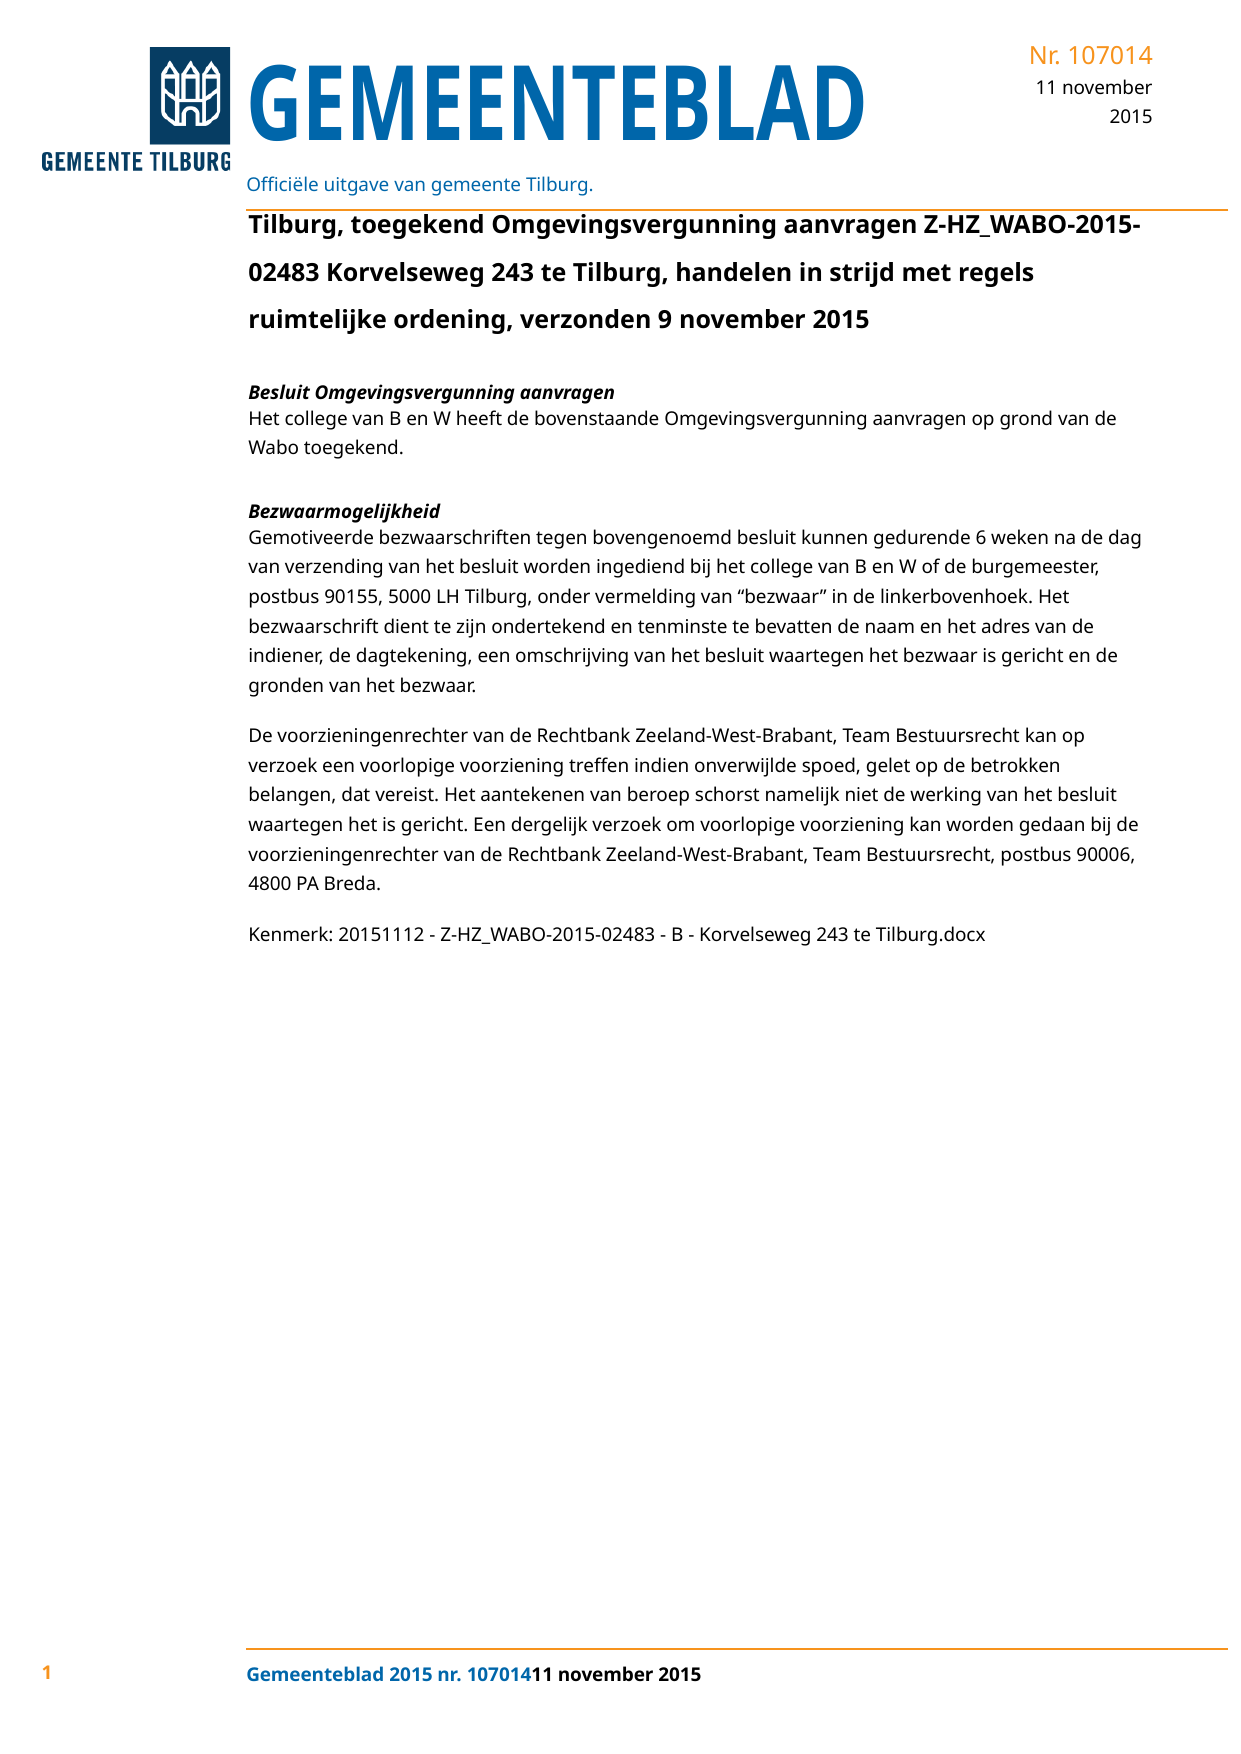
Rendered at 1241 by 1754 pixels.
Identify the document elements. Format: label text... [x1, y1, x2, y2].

text Gemotiveerde bezwaarschriften tegen bovengenoemd besluit kunnen gedurende 6 weken na de dag van verzending van het besluit worden ingediend bij het college van B en W of de burgemeester, postbus 90155, 5000 LH Tilburg, onder vermelding van “bezwaar” in de linkerbovenhoek. Het bezwaarschrift dient te zijn ondertekend en tenminste te bevatten de naam en het adres van de indiener, de dagtekening, een omschrijving van het besluit waartegen het bezwaar is gericht en de gronden van het bezwaar. [248, 524, 1152, 698]
text Kenmerk: 20151112 - Z-HZ_WABO-2015-02483 - B - Korvelseweg 243 te Tilburg.docx [248, 921, 1152, 946]
text Tilburg, toegekend Omgevingsvergunning aanvragen Z-HZ_WABO-2015-02483 Korvelseweg 243 te Tilburg, handelen in strijd met regels ruimtelijke ordening, verzonden 9 november 2015 [248, 211, 1152, 336]
picture [41, 47, 231, 172]
text Besluit Omgevingsvergunning aanvragen [248, 379, 1152, 405]
text De voorzieningenrechter van de Rechtbank Zeeland-West-Brabant, Team Bestuursrecht kan op verzoek een voorlopige voorziening treffen indien onverwijlde spoed, gelet op de betrokken belangen, dat vereist. Het aantekenen van beroep schorst namelijk niet de werking van het besluit waartegen het is gericht. Een dergelijk verzoek om voorlopige voorziening kan worden gedaan bij de voorzieningenrechter van de Rechtbank Zeeland-West-Brabant, Team Bestuursrecht, postbus 90006, 4800 PA Breda. [248, 722, 1152, 896]
text Bezwaarmogelijkheid [248, 498, 1152, 524]
text Het college van B en W heeft de bovenstaande Omgevingsvergunning aanvragen op grond van de Wabo toegekend. [248, 405, 1152, 460]
